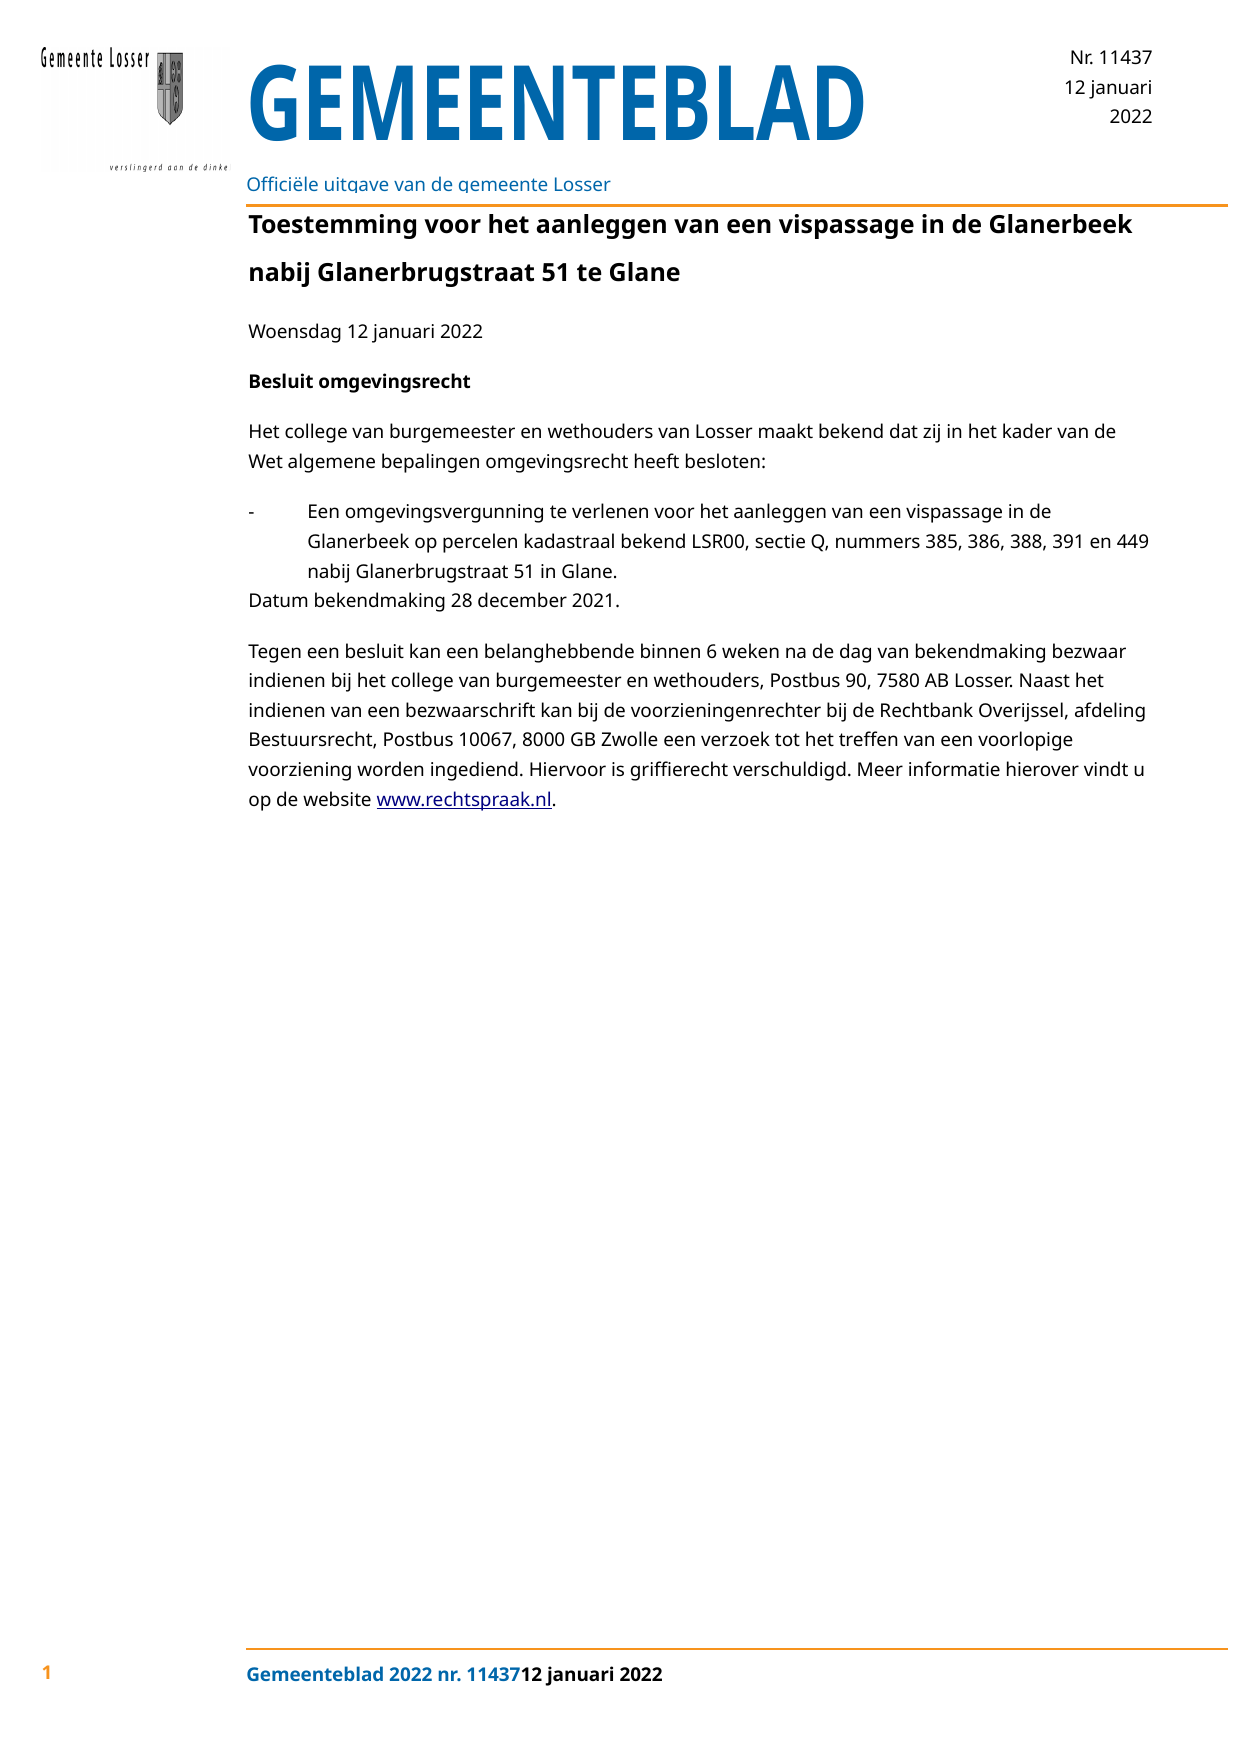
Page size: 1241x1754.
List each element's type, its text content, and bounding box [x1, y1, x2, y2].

picture [41, 47, 231, 172]
list Een omgevingsvergunning te verlenen voor het aanleggen van een vispassage in de Glanerbeek op percelen kadastraal bekend LSR00, sectie Q, nummers 385, 386, 388, 391 en 449 nabij Glanerbrugstraat 51 in Glane. [248, 499, 1152, 584]
text Woensdag 12 januari 2022 [248, 318, 1152, 344]
text Het college van burgemeester en wethouders van Losser maakt bekend dat zij in het kader van de Wet algemene bepalingen omgevingsrecht heeft besloten: [248, 419, 1152, 474]
text Tegen een besluit kan een belanghebbende binnen 6 weken na de dag van bekendmaking bezwaar indienen bij het college van burgemeester en wethouders, Postbus 90, 7580 AB Losser. Naast het indienen van een bezwaarschrift kan bij de voorzieningenrechter bij de Rechtbank Overijssel, afdeling Bestuursrecht, Postbus 10067, 8000 GB Zwolle een verzoek tot het treffen van een voorlopige voorziening worden ingediend. Hiervoor is griffierecht verschuldigd. Meer informatie hierover vindt u op de website www.rechtspraak.nl. [248, 638, 1152, 812]
text Datum bekendmaking 28 december 2021. [248, 587, 1152, 613]
text Besluit omgevingsrecht [248, 368, 1152, 394]
text Toestemming voor het aanleggen van een vispassage in de Glanerbeek nabij Glanerbrugstraat 51 te Glane [248, 207, 1152, 288]
